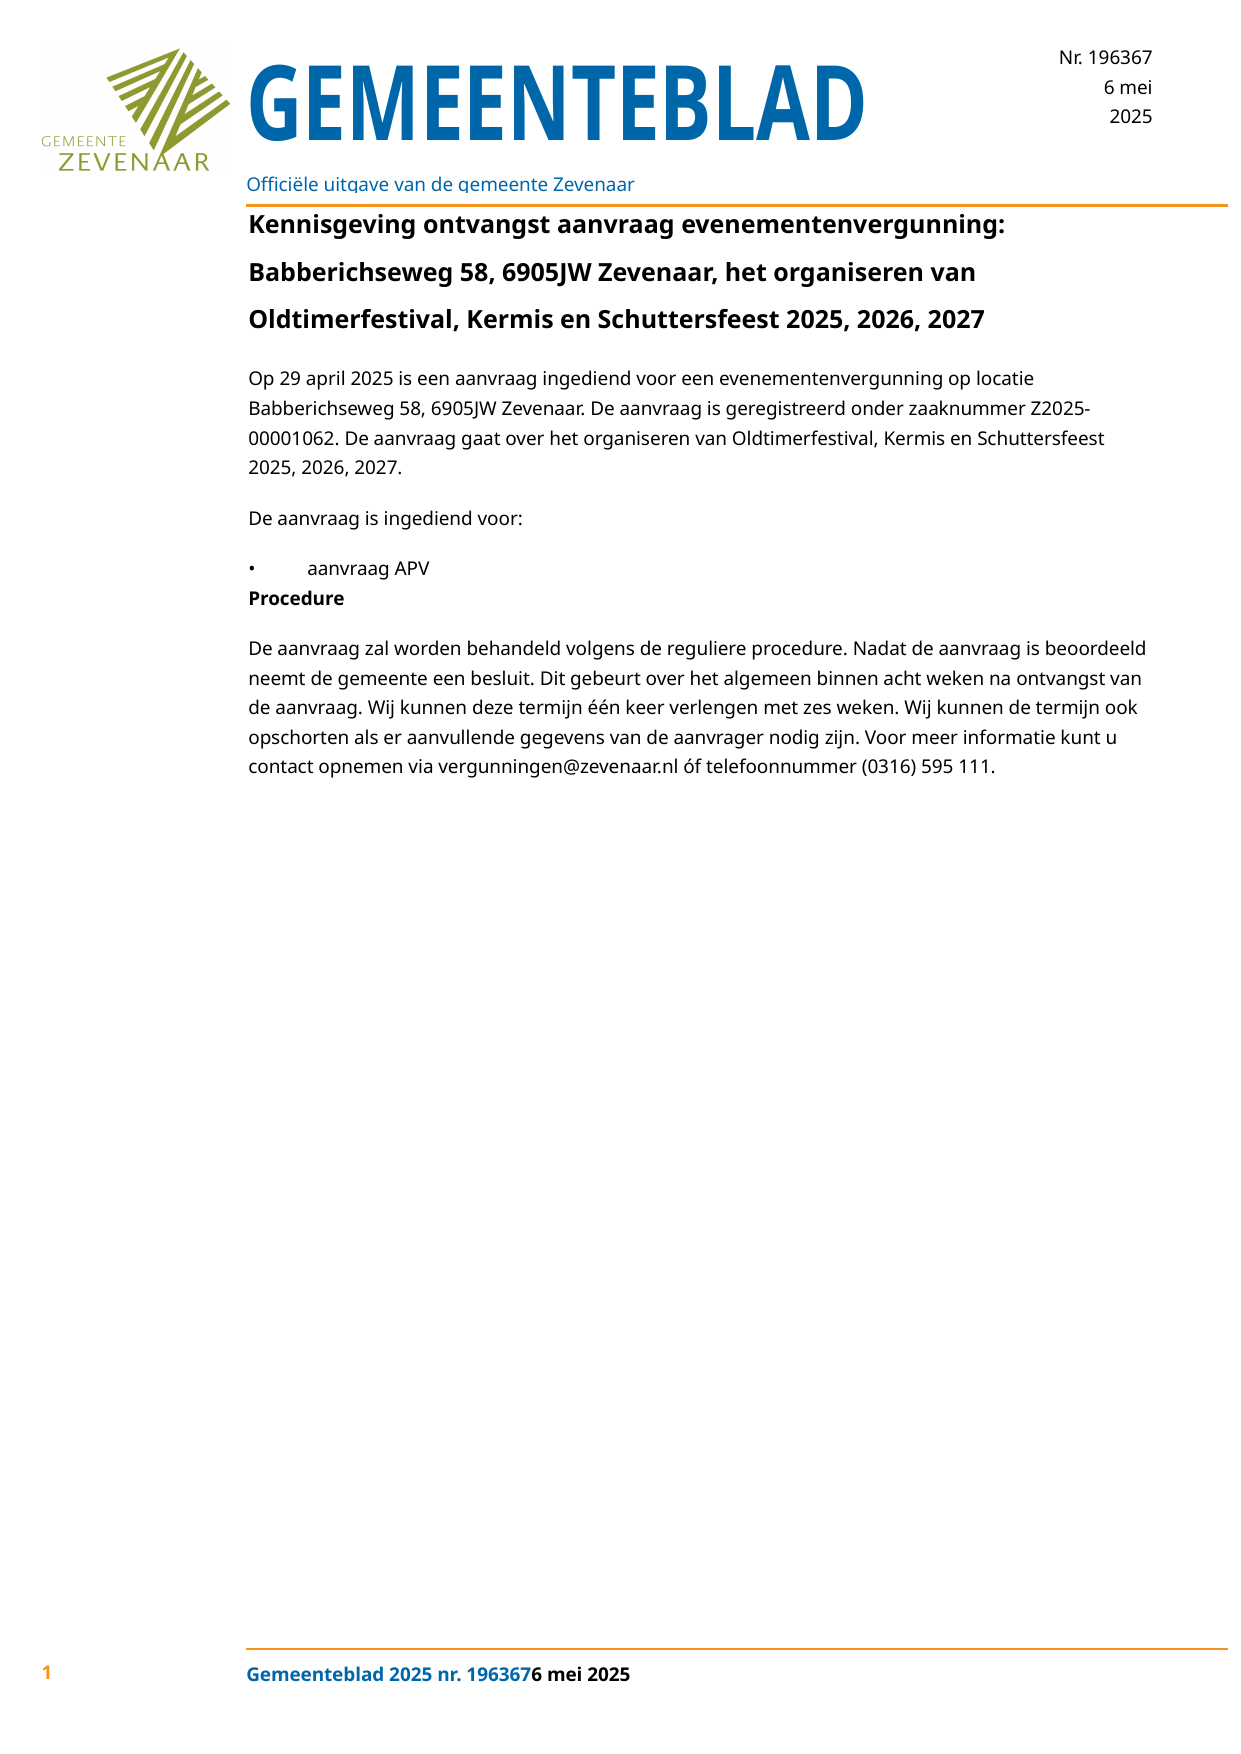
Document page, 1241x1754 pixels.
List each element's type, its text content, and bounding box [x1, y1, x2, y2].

list aanvraag APV [248, 555, 1152, 581]
text Kennisgeving ontvangst aanvraag evenementenvergunning: Babberichseweg 58, 6905JW Zevenaar, het organiseren van Oldtimerfestival, Kermis en Schuttersfeest 2025, 2026, 2027 [248, 207, 1152, 336]
picture [41, 47, 231, 172]
text Procedure [248, 585, 1152, 610]
text De aanvraag zal worden behandeld volgens de reguliere procedure. Nadat de aanvraag is beoordeeld neemt de gemeente een besluit. Dit gebeurt over het algemeen binnen acht weken na ontvangst van de aanvraag. Wij kunnen deze termijn één keer verlengen met zes weken. Wij kunnen de termijn ook opschorten als er aanvullende gegevens van de aanvrager nodig zijn. Voor meer informatie kunt u contact opnemen via vergunningen@zevenaar.nl óf telefoonnummer (0316) 595 111. [248, 635, 1152, 779]
text De aanvraag is ingediend voor: [248, 505, 1152, 530]
text Op 29 april 2025 is een aanvraag ingediend voor een evenementenvergunning op locatie Babberichseweg 58, 6905JW Zevenaar. De aanvraag is geregistreerd onder zaaknummer Z2025-00001062. De aanvraag gaat over het organiseren van Oldtimerfestival, Kermis en Schuttersfeest 2025, 2026, 2027. [248, 366, 1152, 480]
